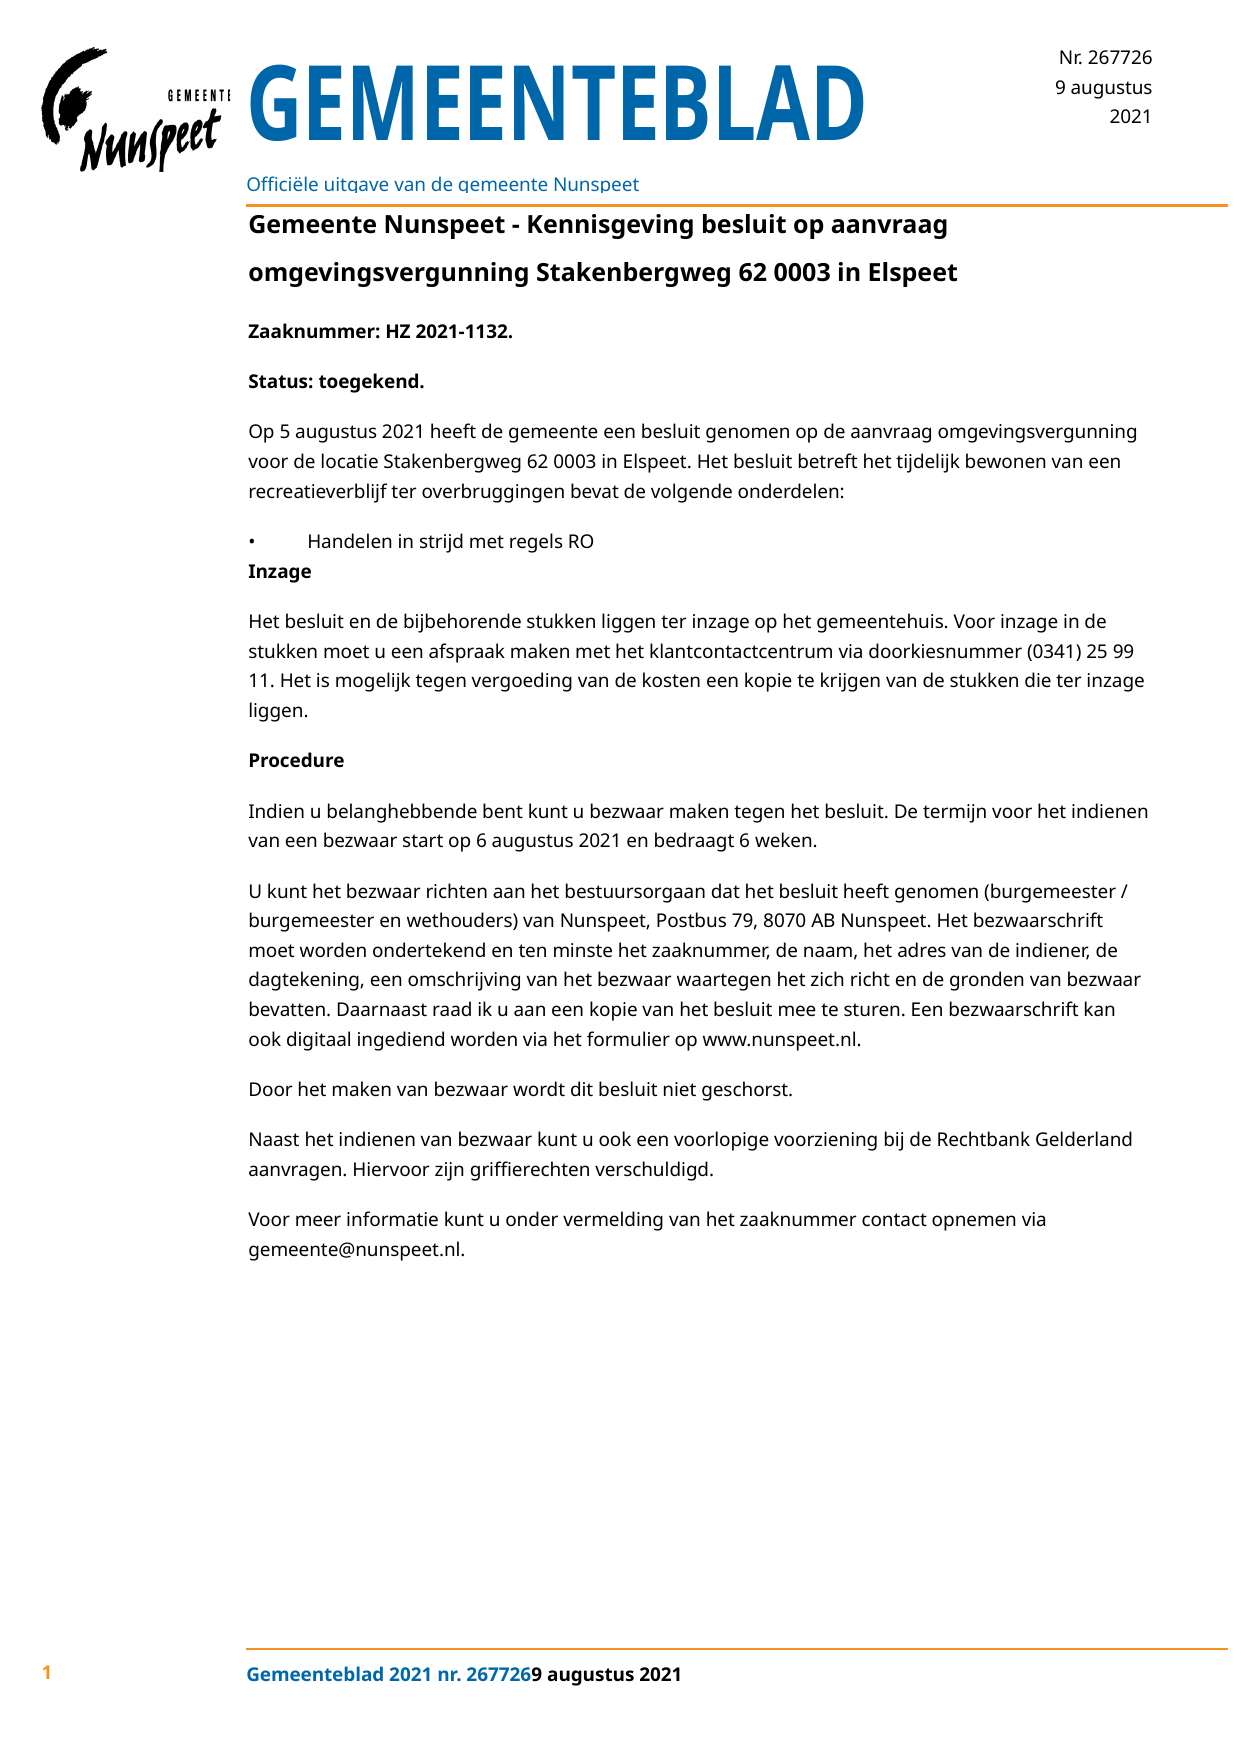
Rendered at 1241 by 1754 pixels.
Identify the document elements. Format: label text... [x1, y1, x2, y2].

text Status: toegekend. [248, 368, 1152, 394]
text U kunt het bezwaar richten aan het bestuursorgaan dat het besluit heeft genomen (burgemeester / burgemeester en wethouders) van Nunspeet, Postbus 79, 8070 AB Nunspeet. Het bezwaarschrift moet worden ondertekend en ten minste het zaaknummer, de naam, het adres van de indiener, de dagtekening, een omschrijving van het bezwaar waartegen het zich richt en de gronden van bezwaar bevatten. Daarnaast raad ik u aan een kopie van het besluit mee te sturen. Een bezwaarschrift kan ook digitaal ingediend worden via het formulier op www.nunspeet.nl. [248, 878, 1152, 1052]
text Zaaknummer: HZ 2021-1132. [248, 318, 1152, 344]
picture [41, 47, 231, 172]
list Handelen in strijd met regels RO [248, 528, 1152, 554]
text Naast het indienen van bezwaar kunt u ook een voorlopige voorziening bij de Rechtbank Gelderland aanvragen. Hiervoor zijn griffierechten verschuldigd. [248, 1127, 1152, 1182]
text Voor meer informatie kunt u onder vermelding van het zaaknummer contact opnemen via gemeente@nunspeet.nl. [248, 1207, 1152, 1262]
text Op 5 augustus 2021 heeft de gemeente een besluit genomen op de aanvraag omgevingsvergunning voor de locatie Stakenbergweg 62 0003 in Elspeet. Het besluit betreft het tijdelijk bewonen van een recreatieverblijf ter overbruggingen bevat de volgende onderdelen: [248, 419, 1152, 504]
text Het besluit en de bijbehorende stukken liggen ter inzage op het gemeentehuis. Voor inzage in de stukken moet u een afspraak maken met het klantcontactcentrum via doorkiesnummer (0341) 25 99 11. Het is mogelijk tegen vergoeding van de kosten een kopie te krijgen van de stukken die ter inzage liggen. [248, 608, 1152, 723]
text Door het maken van bezwaar wordt dit besluit niet geschorst. [248, 1076, 1152, 1102]
text Indien u belanghebbende bent kunt u bezwaar maken tegen het besluit. De termijn voor het indienen van een bezwaar start op 6 augustus 2021 en bedraagt 6 weken. [248, 798, 1152, 853]
text Inzage [248, 558, 1152, 584]
text Procedure [248, 747, 1152, 773]
text Gemeente Nunspeet - Kennisgeving besluit op aanvraag omgevingsvergunning Stakenbergweg 62 0003 in Elspeet [248, 207, 1152, 288]
